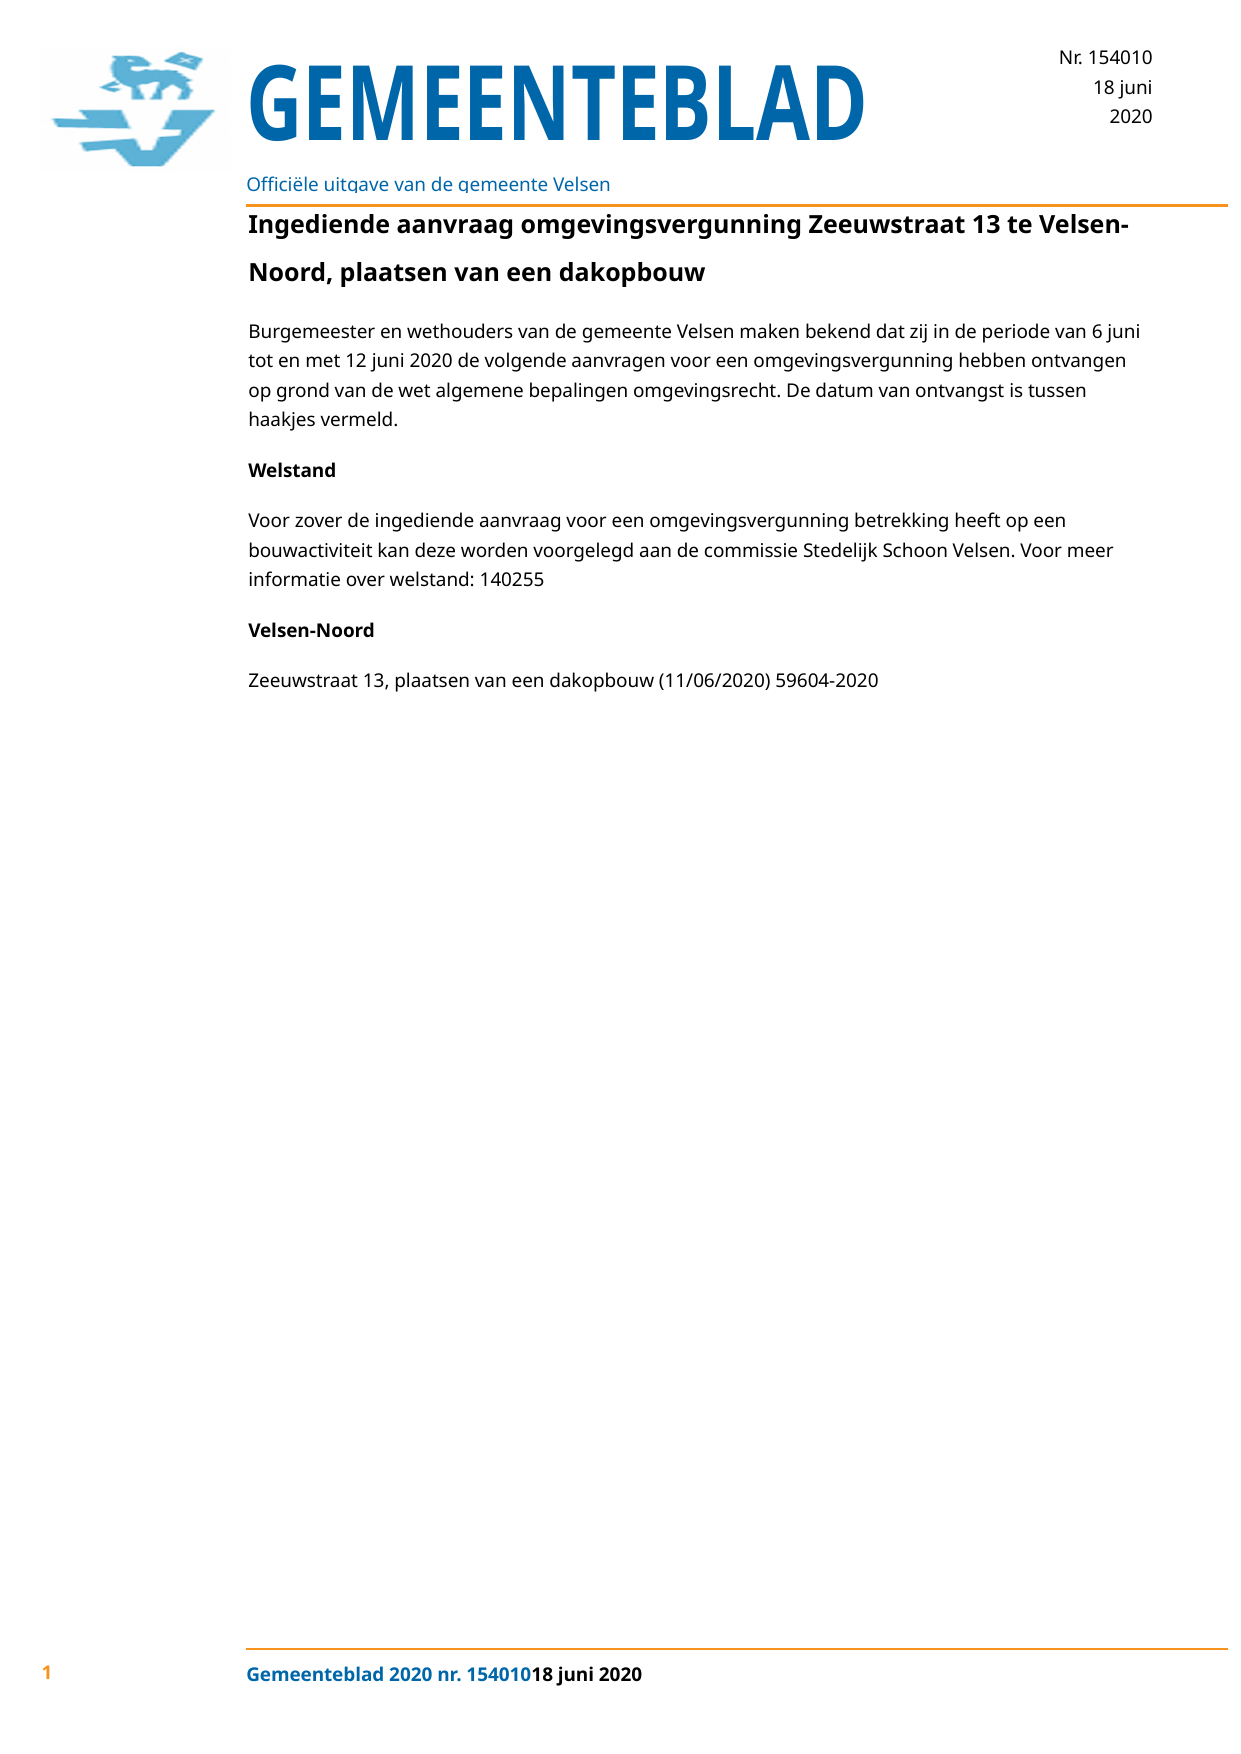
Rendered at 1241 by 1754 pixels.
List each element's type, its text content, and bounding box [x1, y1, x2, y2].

text Voor zover de ingediende aanvraag voor een omgevingsvergunning betrekking heeft op een bouwactiviteit kan deze worden voorgelegd aan de commissie Stedelijk Schoon Velsen. Voor meer informatie over welstand: 140255 [248, 507, 1152, 592]
picture [41, 47, 231, 172]
text Welstand [248, 457, 1152, 483]
text Velsen-Noord [248, 617, 1152, 643]
text Ingediende aanvraag omgevingsvergunning Zeeuwstraat 13 te Velsen-Noord, plaatsen van een dakopbouw [248, 207, 1152, 288]
text Zeeuwstraat 13, plaatsen van een dakopbouw (11/06/2020) 59604-2020 [248, 667, 1152, 693]
text Burgemeester en wethouders van de gemeente Velsen maken bekend dat zij in de periode van 6 juni tot en met 12 juni 2020 de volgende aanvragen voor een omgevingsvergunning hebben ontvangen op grond van de wet algemene bepalingen omgevingsrecht. De datum van ontvangst is tussen haakjes vermeld. [248, 318, 1152, 432]
